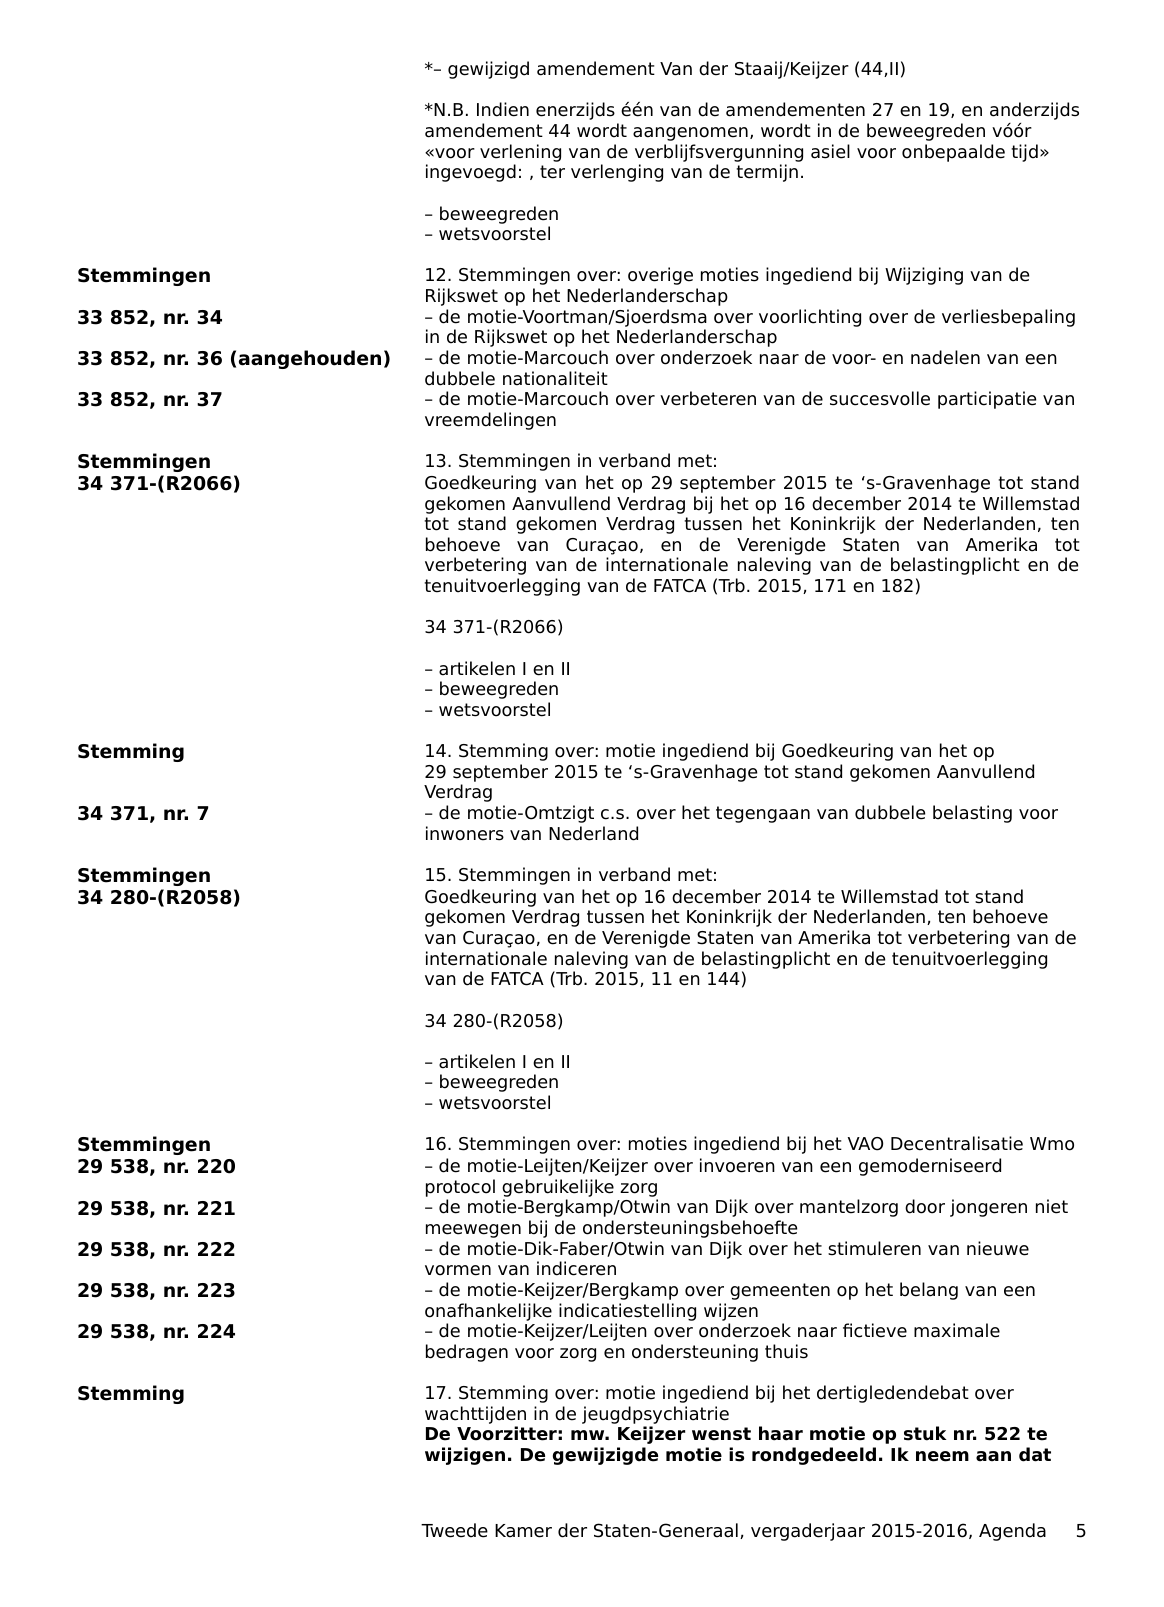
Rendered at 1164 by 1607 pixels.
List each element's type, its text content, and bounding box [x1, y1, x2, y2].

table_cell [77, 700, 401, 720]
table_cell [401, 1093, 418, 1114]
table_cell Stemmingen [77, 265, 401, 307]
table_cell – wetsvoorstel [418, 224, 1087, 245]
table_cell [418, 597, 1087, 617]
table_cell [401, 307, 418, 348]
table_cell – wetsvoorstel [418, 700, 1087, 720]
table_cell [401, 1052, 418, 1072]
table_cell [401, 1198, 418, 1239]
table_cell [401, 1011, 418, 1031]
table_cell Goedkeuring van het op 16 december 2014 te Willemstad tot stand gekomen Verdrag tussen het Koninkrijk der Nederlanden, ten behoeve van Curaçao, en de Verenigde Staten van Amerika tot verbetering van de internationale naleving van de belastingplicht en de tenuitvoerlegging van de FATCA (Trb. 2015, 11 en 144) [418, 887, 1087, 990]
table_cell 34 371, nr. 7 [77, 803, 401, 844]
table_cell 33 852, nr. 34 [77, 307, 401, 348]
table_cell [418, 844, 1087, 865]
table_cell [418, 430, 1087, 451]
table_cell Goedkeuring van het op 29 september 2015 te ‘s-Gravenhage tot stand gekomen Aanvullend Verdrag bij het op 16 december 2014 te Willemstad tot stand gekomen Verdrag tussen het Koninkrijk der Nederlanden, ten behoeve van Curaçao, en de Verenigde Staten van Amerika tot verbetering van de internationale naleving van de belastingplicht en de tenuitvoerlegging van de FATCA (Trb. 2015, 171 en 182) [418, 473, 1087, 597]
table_cell [401, 59, 418, 80]
table_cell [418, 1114, 1087, 1134]
table_cell – artikelen I en II [418, 659, 1087, 679]
table_cell [401, 1280, 418, 1321]
table_cell 16. Stemmingen over: moties ingediend bij het VAO Decentralisatie Wmo [418, 1134, 1087, 1156]
table_cell [77, 1031, 401, 1052]
table_cell Stemming [77, 741, 401, 803]
table_cell [401, 990, 418, 1011]
table_cell [401, 720, 418, 741]
table_cell [77, 990, 401, 1011]
table_cell 34 371-(R2066) [418, 617, 1087, 638]
table_cell [77, 1073, 401, 1093]
table_cell [401, 389, 418, 430]
table_cell – de motie-Omtzigt c.s. over het tegengaan van dubbele belasting voor inwoners van Nederland [418, 803, 1087, 844]
table_cell Stemmingen [77, 865, 401, 887]
table_cell [77, 720, 401, 741]
table_cell 33 852, nr. 37 [77, 389, 401, 430]
table_cell 15. Stemmingen in verband met: [418, 865, 1087, 887]
table_cell 29 538, nr. 222 [77, 1239, 401, 1280]
table_cell [418, 1031, 1087, 1052]
table_cell [418, 80, 1087, 100]
table_cell [401, 1363, 418, 1383]
table_cell [77, 224, 401, 245]
table_cell – de motie-Keijzer/Leijten over onderzoek naar fictieve maximale bedragen voor zorg en ondersteuning thuis [418, 1321, 1087, 1362]
table_cell – beweegreden [418, 204, 1087, 224]
table_cell [77, 59, 401, 80]
table_cell [401, 865, 418, 887]
table_cell [77, 183, 401, 203]
table_cell [77, 245, 401, 265]
table_cell [401, 700, 418, 720]
table_cell [418, 638, 1087, 658]
table_cell 29 538, nr. 223 [77, 1280, 401, 1321]
table_cell [401, 451, 418, 473]
table_cell 14. Stemming over: motie ingediend bij Goedkeuring van het op 29 september 2015 te ‘s-Gravenhage tot stand gekomen Aanvullend Verdrag [418, 741, 1087, 803]
table_cell 29 538, nr. 220 [77, 1156, 401, 1197]
table_cell [77, 679, 401, 700]
table_cell [401, 1383, 418, 1424]
table_cell [401, 183, 418, 203]
table_cell [401, 1156, 418, 1197]
table_cell [77, 1424, 401, 1466]
table_cell [401, 473, 418, 597]
table_cell [77, 1052, 401, 1072]
table_cell [418, 245, 1087, 265]
table_cell – de motie-Leijten/Keijzer over invoeren van een gemoderniseerd protocol gebruikelijke zorg [418, 1156, 1087, 1197]
table_cell [77, 1093, 401, 1114]
table_cell [401, 80, 418, 100]
table_cell [77, 204, 401, 224]
table_cell [401, 1134, 418, 1156]
table_cell [401, 204, 418, 224]
table_cell [77, 1114, 401, 1134]
table_cell [401, 844, 418, 865]
table_cell [401, 1424, 418, 1466]
table_cell *N.B. Indien enerzijds één van de amendementen 27 en 19, en anderzijds amendement 44 wordt aangenomen, wordt in de beweegreden vóór «voor verlening van de verblijfsvergunning asiel voor onbepaalde tijd» ingevoegd: , ter verlenging van de termijn. [418, 100, 1087, 183]
table_cell [77, 1011, 401, 1031]
table_cell 33 852, nr. 36 (aangehouden) [77, 348, 401, 389]
table_cell – de motie-Marcouch over verbeteren van de succesvolle participatie van vreemdelingen [418, 389, 1087, 430]
table_cell – wetsvoorstel [418, 1093, 1087, 1114]
table_cell [418, 990, 1087, 1011]
table_cell [401, 265, 418, 307]
table_cell [77, 844, 401, 865]
table_cell [418, 183, 1087, 203]
table_cell [401, 1114, 418, 1134]
table_cell 29 538, nr. 221 [77, 1198, 401, 1239]
table_cell [401, 1073, 418, 1093]
table_cell [401, 1321, 418, 1362]
table_cell – beweegreden [418, 679, 1087, 700]
table_cell [401, 348, 418, 389]
table_cell [401, 245, 418, 265]
table_cell [77, 430, 401, 451]
table_cell – de motie-Marcouch over onderzoek naar de voor- en nadelen van een dubbele nationaliteit [418, 348, 1087, 389]
table_cell [401, 1239, 418, 1280]
table_cell [401, 741, 418, 803]
table_cell Stemming [77, 1383, 401, 1424]
table_cell [77, 638, 401, 658]
table_cell Stemmingen [77, 451, 401, 473]
table_cell – artikelen I en II [418, 1052, 1087, 1072]
table_cell [77, 1363, 401, 1383]
table_cell [401, 638, 418, 658]
table_cell [418, 720, 1087, 741]
table_cell De Voorzitter: mw. Keijzer wenst haar motie op stuk nr. 522 te wijzigen. De gewijzigde motie is rondgedeeld. Ik neem aan dat [418, 1424, 1087, 1466]
table_cell 17. Stemming over: motie ingediend bij het dertigledendebat over wachttijden in de jeugdpsychiatrie [418, 1383, 1087, 1424]
table_cell [401, 659, 418, 679]
table_cell – beweegreden [418, 1073, 1087, 1093]
table_cell [401, 803, 418, 844]
table_cell [401, 617, 418, 638]
table_cell – de motie-Keijzer/Bergkamp over gemeenten op het belang van een onafhankelijke indicatiestelling wijzen [418, 1280, 1087, 1321]
table_cell [401, 1031, 418, 1052]
table_cell 34 371-(R2066) [77, 473, 401, 597]
table_cell – de motie-Voortman/Sjoerdsma over voorlichting over de verliesbepaling in de Rijkswet op het Nederlanderschap [418, 307, 1087, 348]
table_cell [418, 1363, 1087, 1383]
table_cell [77, 597, 401, 617]
table_cell 29 538, nr. 224 [77, 1321, 401, 1362]
table_cell [401, 100, 418, 183]
table_cell 34 280-(R2058) [77, 887, 401, 990]
table_cell 12. Stemmingen over: overige moties ingediend bij Wijziging van de Rijkswet op het Nederlanderschap [418, 265, 1087, 307]
table_cell [401, 224, 418, 245]
table_cell – de motie-Dik-Faber/Otwin van Dijk over het stimuleren van nieuwe vormen van indiceren [418, 1239, 1087, 1280]
table_cell [401, 430, 418, 451]
table_cell *– gewijzigd amendement Van der Staaij/Keijzer (44,II) [418, 59, 1087, 80]
table_cell [401, 887, 418, 990]
table_cell – de motie-Bergkamp/Otwin van Dijk over mantelzorg door jongeren niet meewegen bij de ondersteuningsbehoefte [418, 1198, 1087, 1239]
table_cell [77, 100, 401, 183]
table_cell [77, 617, 401, 638]
table_cell [77, 80, 401, 100]
table_cell 13. Stemmingen in verband met: [418, 451, 1087, 473]
table_cell Stemmingen [77, 1134, 401, 1156]
table_cell 34 280-(R2058) [418, 1011, 1087, 1031]
table_cell [401, 679, 418, 700]
table_cell [401, 597, 418, 617]
table_cell [77, 659, 401, 679]
